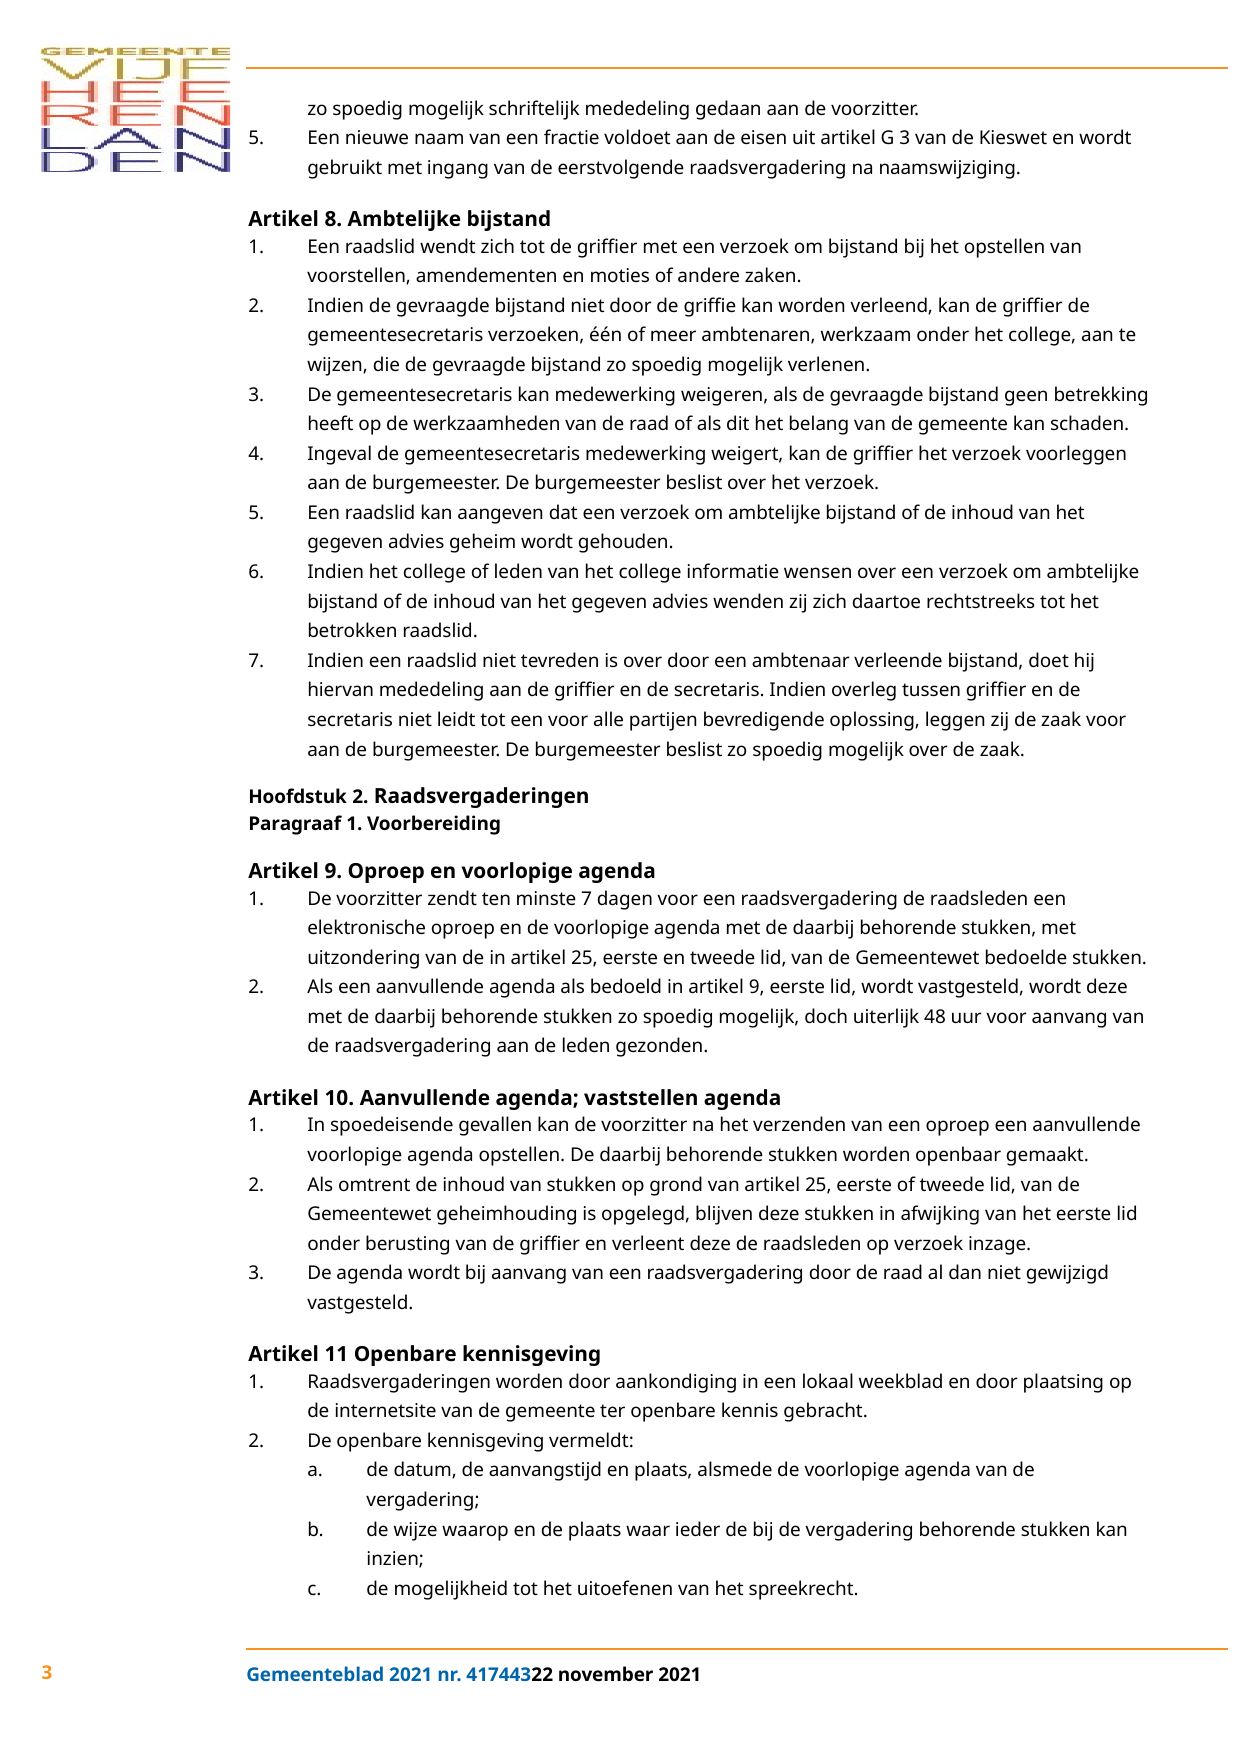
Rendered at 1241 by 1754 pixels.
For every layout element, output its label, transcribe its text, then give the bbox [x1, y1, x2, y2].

text Paragraaf 1. Voorbereiding [248, 810, 1152, 836]
list De agenda wordt bij aanvang van een raadsvergadering door de raad al dan niet gewijzigd vastgesteld. [248, 1259, 1152, 1315]
text Artikel 8. Ambtelijke bijstand [248, 204, 1152, 233]
list Een raadslid wendt zich tot de griffier met een verzoek om bijstand bij het opstellen van voorstellen, amendementen en moties of andere zaken. [248, 233, 1152, 288]
text Artikel 10. Aanvullende agenda; vaststellen agenda [248, 1083, 1152, 1112]
list De voorzitter zendt ten minste 7 dagen voor een raadsvergadering de raadsleden een elektronische oproep en de voorlopige agenda met de daarbij behorende stukken, met uitzondering van de in artikel 25, eerste en tweede lid, van de Gemeentewet bedoelde stukken. [248, 885, 1152, 970]
list Als omtrent de inhoud van stukken op grond van artikel 25, eerste of tweede lid, van de Gemeentewet geheimhouding is opgelegd, blijven deze stukken in afwijking van het eerste lid onder berusting van de griffier en verleent deze de raadsleden op verzoek inzage. [248, 1171, 1152, 1256]
list Raadsvergaderingen worden door aankondiging in een lokaal weekblad en door plaatsing op de internetsite van de gemeente ter openbare kennis gebracht. [248, 1368, 1152, 1423]
list de datum, de aanvangstijd en plaats, alsmede de voorlopige agenda van de vergadering; [307, 1457, 1152, 1512]
list de wijze waarop en de plaats waar ieder de bij de vergadering behorende stukken kan inzien; [307, 1516, 1152, 1571]
list Een raadslid kan aangeven dat een verzoek om ambtelijke bijstand of de inhoud van het gegeven advies geheim wordt gehouden. [248, 499, 1152, 554]
list Ingeval de gemeentesecretaris medewerking weigert, kan de griffier het verzoek voorleggen aan de burgemeester. De burgemeester beslist over het verzoek. [248, 440, 1152, 495]
list de mogelijkheid tot het uitoefenen van het spreekrecht. [307, 1575, 1152, 1601]
text Hoofdstuk 2. Raadsvergaderingen [248, 781, 1152, 810]
list Als een aanvullende agenda als bedoeld in artikel 9, eerste lid, wordt vastgesteld, wordt deze met de daarbij behorende stukken zo spoedig mogelijk, doch uiterlijk 48 uur voor aanvang van de raadsvergadering aan de leden gezonden. [248, 973, 1152, 1058]
list Indien de gevraagde bijstand niet door de griffie kan worden verleend, kan de griffier de gemeentesecretaris verzoeken, één of meer ambtenaren, werkzaam onder het college, aan te wijzen, die de gevraagde bijstand zo spoedig mogelijk verlenen. [248, 292, 1152, 377]
picture [41, 47, 231, 172]
list Een nieuwe naam van een fractie voldoet aan de eisen uit artikel G 3 van de Kieswet en wordt gebruikt met ingang van de eerstvolgende raadsvergadering na naamswijziging. [248, 124, 1152, 180]
list De openbare kennisgeving vermeldt: [248, 1427, 1152, 1453]
list zo spoedig mogelijk schriftelijk mededeling gedaan aan de voorzitter. [248, 95, 1152, 121]
text Artikel 9. Oproep en voorlopige agenda [248, 856, 1152, 885]
list De gemeentesecretaris kan medewerking weigeren, als de gevraagde bijstand geen betrekking heeft op de werkzaamheden van de raad of als dit het belang van de gemeente kan schaden. [248, 381, 1152, 436]
text Artikel 11 Openbare kennisgeving [248, 1339, 1152, 1368]
list In spoedeisende gevallen kan de voorzitter na het verzenden van een oproep een aanvullende voorlopige agenda opstellen. De daarbij behorende stukken worden openbaar gemaakt. [248, 1112, 1152, 1167]
list Indien een raadslid niet tevreden is over door een ambtenaar verleende bijstand, doet hij hiervan mededeling aan de griffier en de secretaris. Indien overleg tussen griffier en de secretaris niet leidt tot een voor alle partijen bevredigende oplossing, leggen zij de zaak voor aan de burgemeester. De burgemeester beslist zo spoedig mogelijk over de zaak. [248, 647, 1152, 761]
list Indien het college of leden van het college informatie wensen over een verzoek om ambtelijke bijstand of de inhoud van het gegeven advies wenden zij zich daartoe rechtstreeks tot het betrokken raadslid. [248, 558, 1152, 643]
